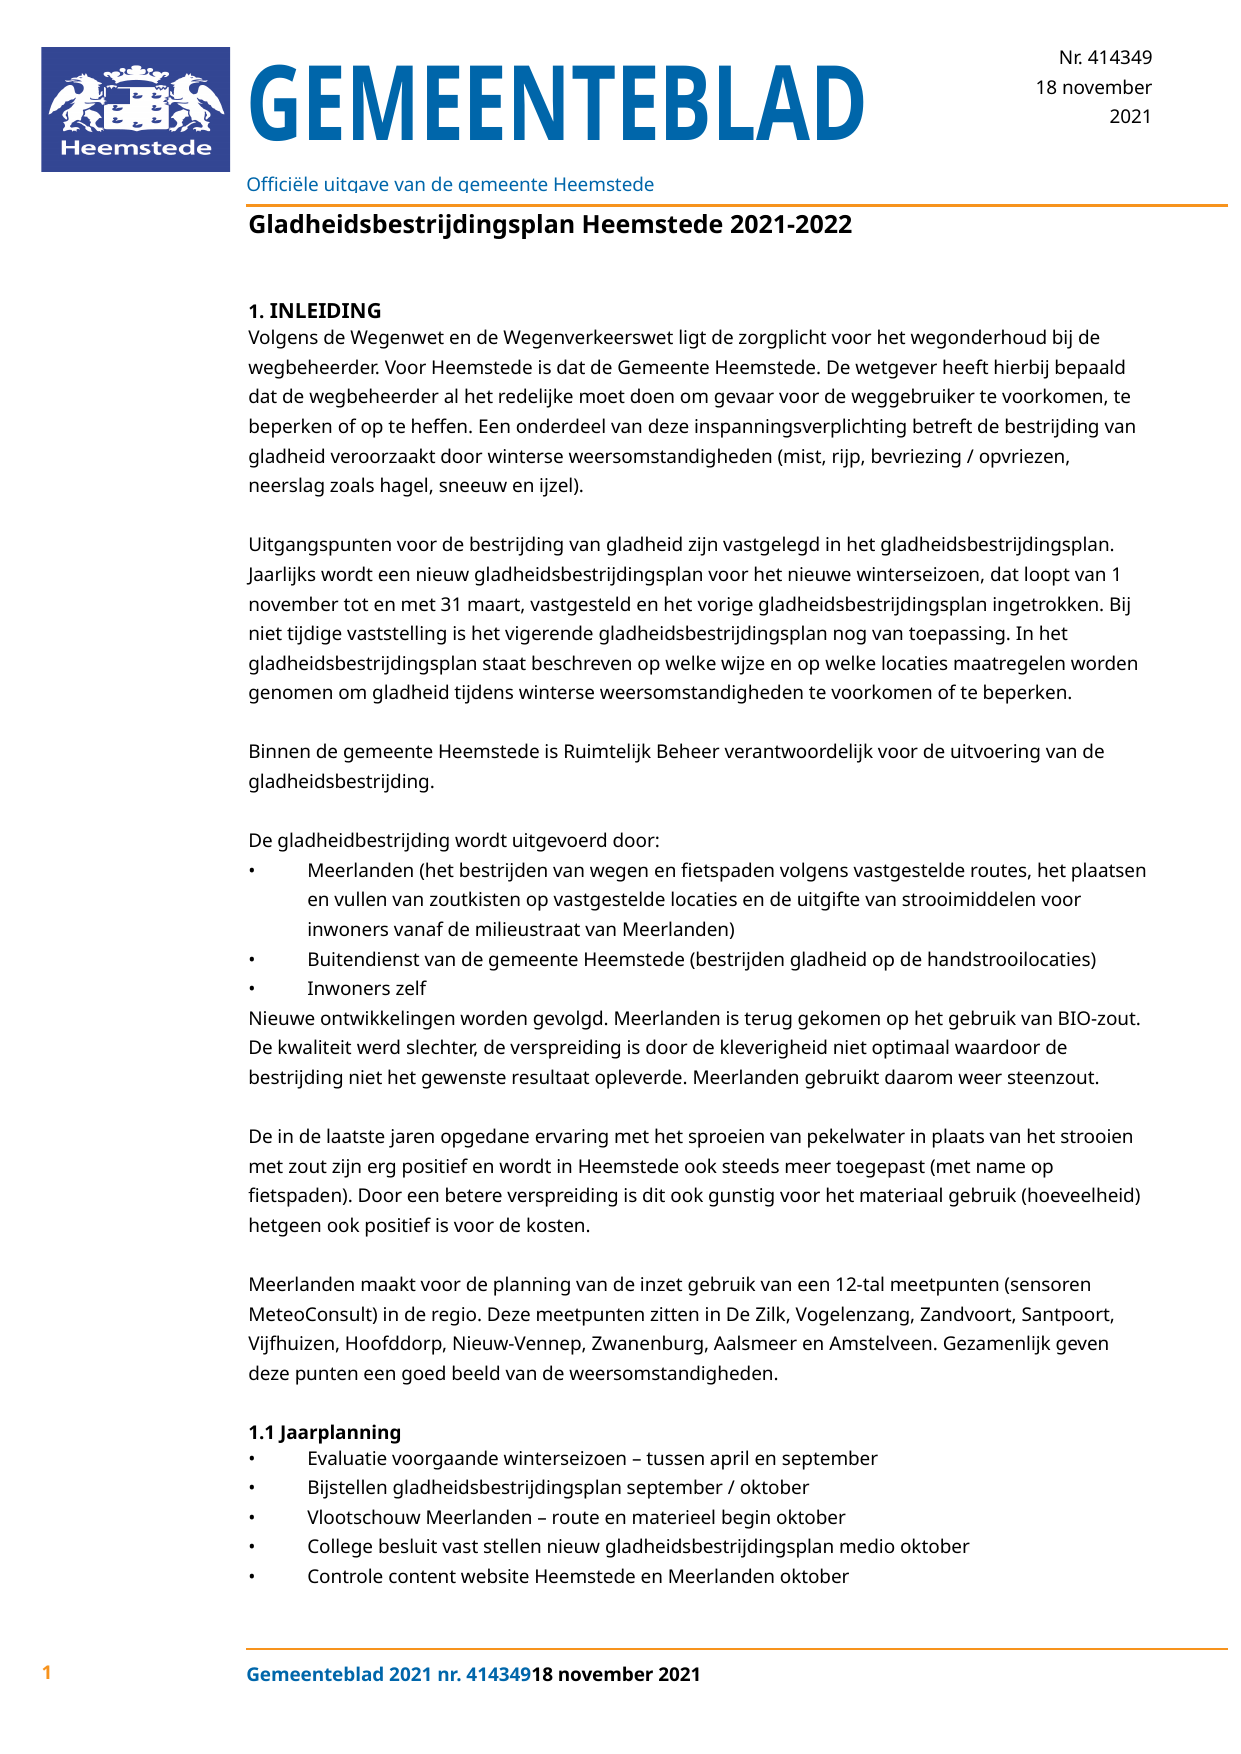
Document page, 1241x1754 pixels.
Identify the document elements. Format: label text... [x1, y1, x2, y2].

text Meerlanden maakt voor de planning van de inzet gebruik van een 12-tal meetpunten (sensoren MeteoConsult) in de regio. Deze meetpunten zitten in De Zilk, Vogelenzang, Zandvoort, Santpoort, Vijfhuizen, Hoofddorp, Nieuw-Vennep, Zwanenburg, Aalsmeer en Amstelveen. Gezamenlijk geven deze punten een goed beeld van de weersomstandigheden. [248, 1271, 1152, 1386]
text Nieuwe ontwikkelingen worden gevolgd. Meerlanden is terug gekomen op het gebruik van BIO-zout. De kwaliteit werd slechter, de verspreiding is door de kleverigheid niet optimaal waardoor de bestrijding niet het gewenste resultaat opleverde. Meerlanden gebruikt daarom weer steenzout. [248, 1005, 1152, 1090]
text De gladheidbestrijding wordt uitgevoerd door: [248, 827, 1152, 853]
list Inwoners zelf [248, 975, 1152, 1001]
list College besluit vast stellen nieuw gladheidsbestrijdingsplan medio oktober [248, 1533, 1152, 1559]
text Uitgangspunten voor de bestrijding van gladheid zijn vastgelegd in het gladheidsbestrijdingsplan. Jaarlijks wordt een nieuw gladheidsbestrijdingsplan voor het nieuwe winterseizoen, dat loopt van 1 november tot en met 31 maart, vastgesteld en het vorige gladheidsbestrijdingsplan ingetrokken. Bij niet tijdige vaststelling is het vigerende gladheidsbestrijdingsplan nog van toepassing. In het gladheidsbestrijdingsplan staat beschreven op welke wijze en op welke locaties maatregelen worden genomen om gladheid tijdens winterse weersomstandigheden te voorkomen of te beperken. [248, 532, 1152, 705]
list Controle content website Heemstede en Meerlanden oktober [248, 1563, 1152, 1589]
text De in de laatste jaren opgedane ervaring met het sproeien van pekelwater in plaats van het strooien met zout zijn erg positief en wordt in Heemstede ook steeds meer toegepast (met name op fietspaden). Door een betere verspreiding is dit ook gunstig voor het materiaal gebruik (hoeveelheid) hetgeen ook positief is voor de kosten. [248, 1123, 1152, 1238]
text Binnen de gemeente Heemstede is Ruimtelijk Beheer verantwoordelijk voor de uitvoering van de gladheidsbestrijding. [248, 739, 1152, 794]
text Volgens de Wegenwet en de Wegenverkeerswet ligt de zorgplicht voor het wegonderhoud bij de wegbeheerder. Voor Heemstede is dat de Gemeente Heemstede. De wetgever heeft hierbij bepaald dat de wegbeheerder al het redelijke moet doen om gevaar voor de weggebruiker te voorkomen, te beperken of op te heffen. Een onderdeel van deze inspanningsverplichting betreft de bestrijding van gladheid veroorzaakt door winterse weersomstandigheden (mist, rijp, bevriezing / opvriezen, neerslag zoals hagel, sneeuw en ijzel). [248, 324, 1152, 498]
list Evaluatie voorgaande winterseizoen – tussen april en september [248, 1445, 1152, 1471]
picture [41, 47, 231, 172]
text 1.1 Jaarplanning [248, 1419, 1152, 1445]
list Bijstellen gladheidsbestrijdingsplan september / oktober [248, 1474, 1152, 1500]
list Vlootschouw Meerlanden – route en materieel begin oktober [248, 1504, 1152, 1530]
list Meerlanden (het bestrijden van wegen en fietspaden volgens vastgestelde routes, het plaatsen en vullen van zoutkisten op vastgestelde locaties en de uitgifte van strooimiddelen voor inwoners vanaf de milieustraat van Meerlanden) [248, 857, 1152, 942]
text Gladheidsbestrijdingsplan Heemstede 2021-2022 [248, 207, 1152, 241]
list Buitendienst van de gemeente Heemstede (bestrijden gladheid op de handstrooilocaties) [248, 946, 1152, 971]
text 1. INLEIDING [248, 296, 1152, 324]
